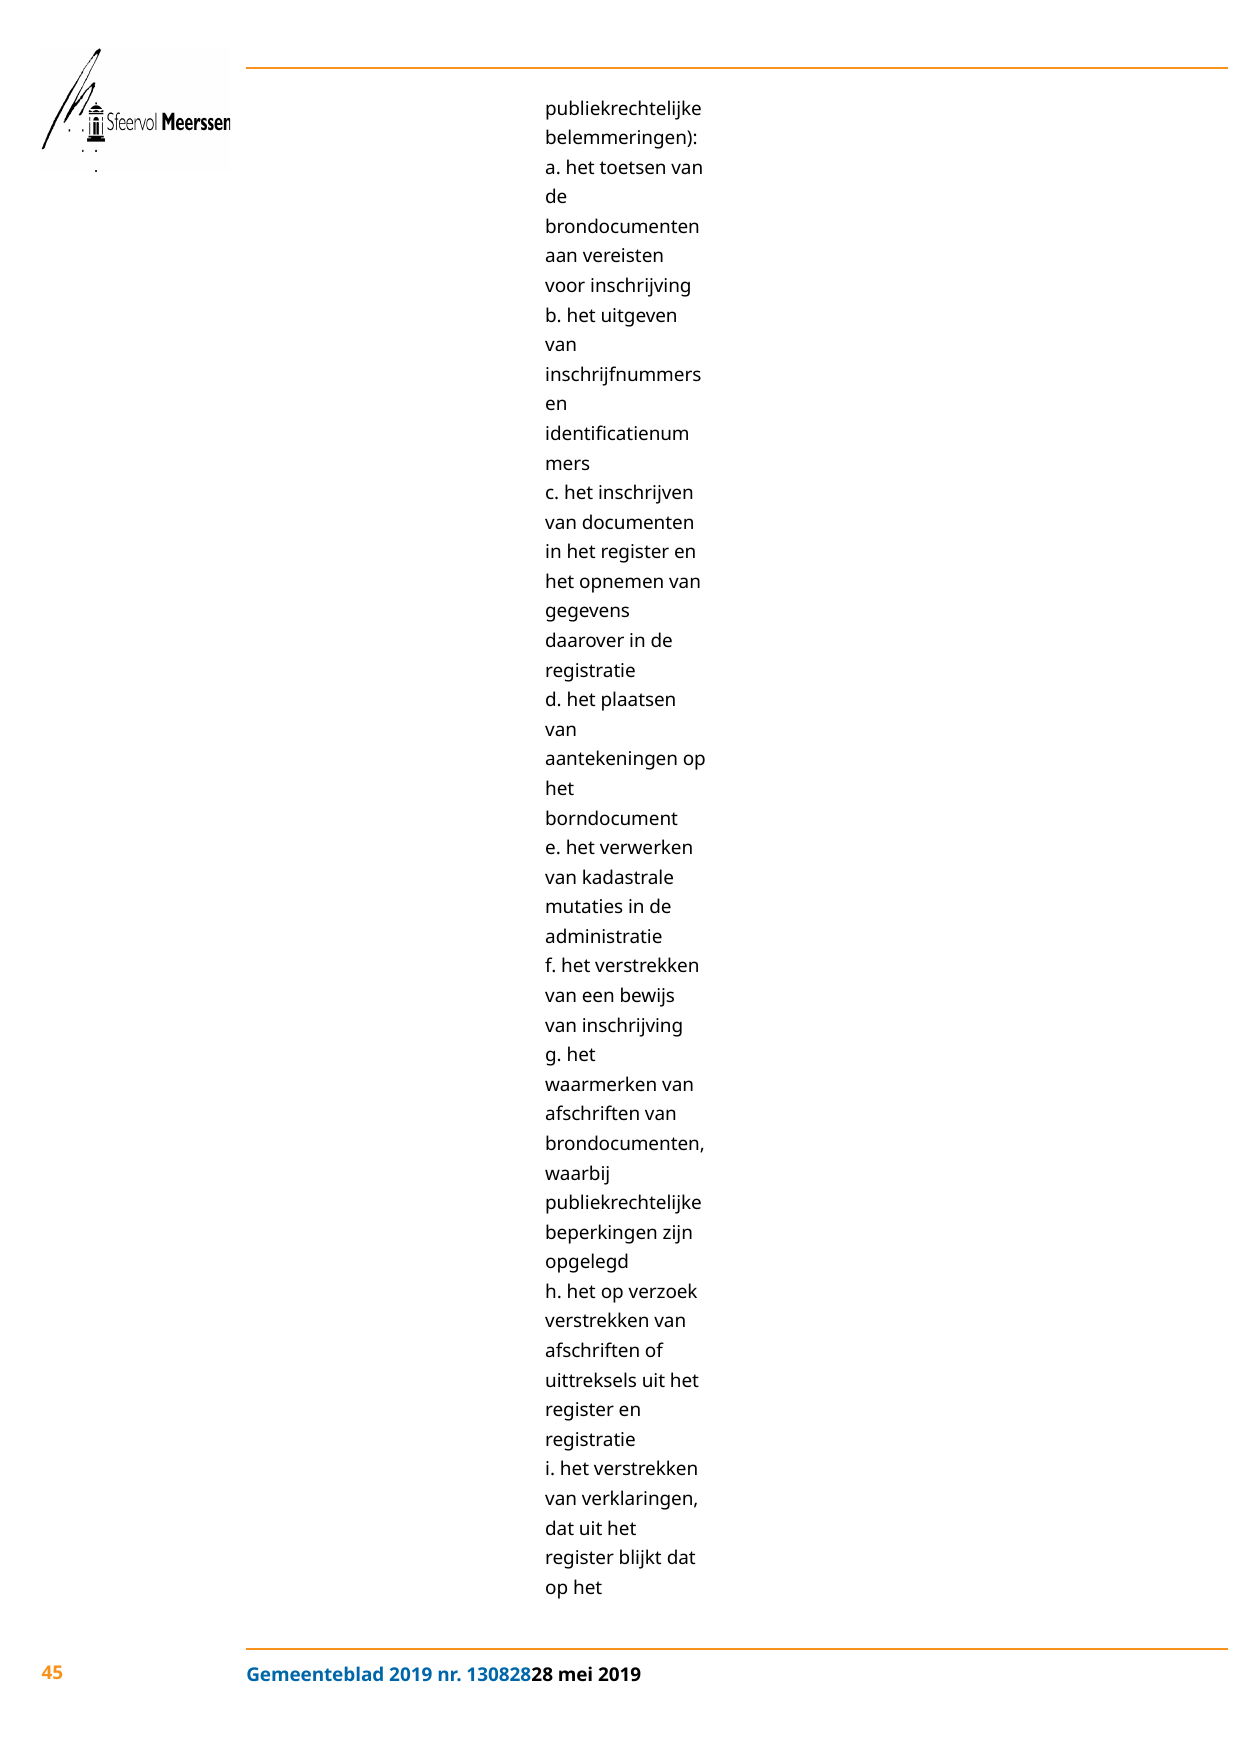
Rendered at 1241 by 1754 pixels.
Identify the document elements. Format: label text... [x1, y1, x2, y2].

table_cell [855, 95, 1003, 1600]
picture [41, 47, 231, 172]
table_cell [1003, 95, 1152, 1600]
table_cell [396, 95, 545, 1600]
table_cell [248, 95, 396, 1600]
table_cell [706, 95, 855, 1600]
table_cell publiekrechtelijke belemmeringen): a. het toetsen van de brondocumenten aan vereisten voor inschrijving b. het uitgeven van inschrijfnummers en identificatienummers c. het inschrijven van documenten in het register en het opnemen van gegevens daarover in de registratie d. het plaatsen van aantekeningen op het borndocument e. het verwerken van kadastrale mutaties in de administratie f. het verstrekken van een bewijs van inschrijving g. het waarmerken van afschriften van brondocumenten, waarbij publiekrechtelijke beperkingen zijn opgelegd h. het op verzoek verstrekken van afschriften of uittreksels uit het register en registratie i. het verstrekken van verklaringen, dat uit het register blijkt dat op het [545, 95, 706, 1600]
